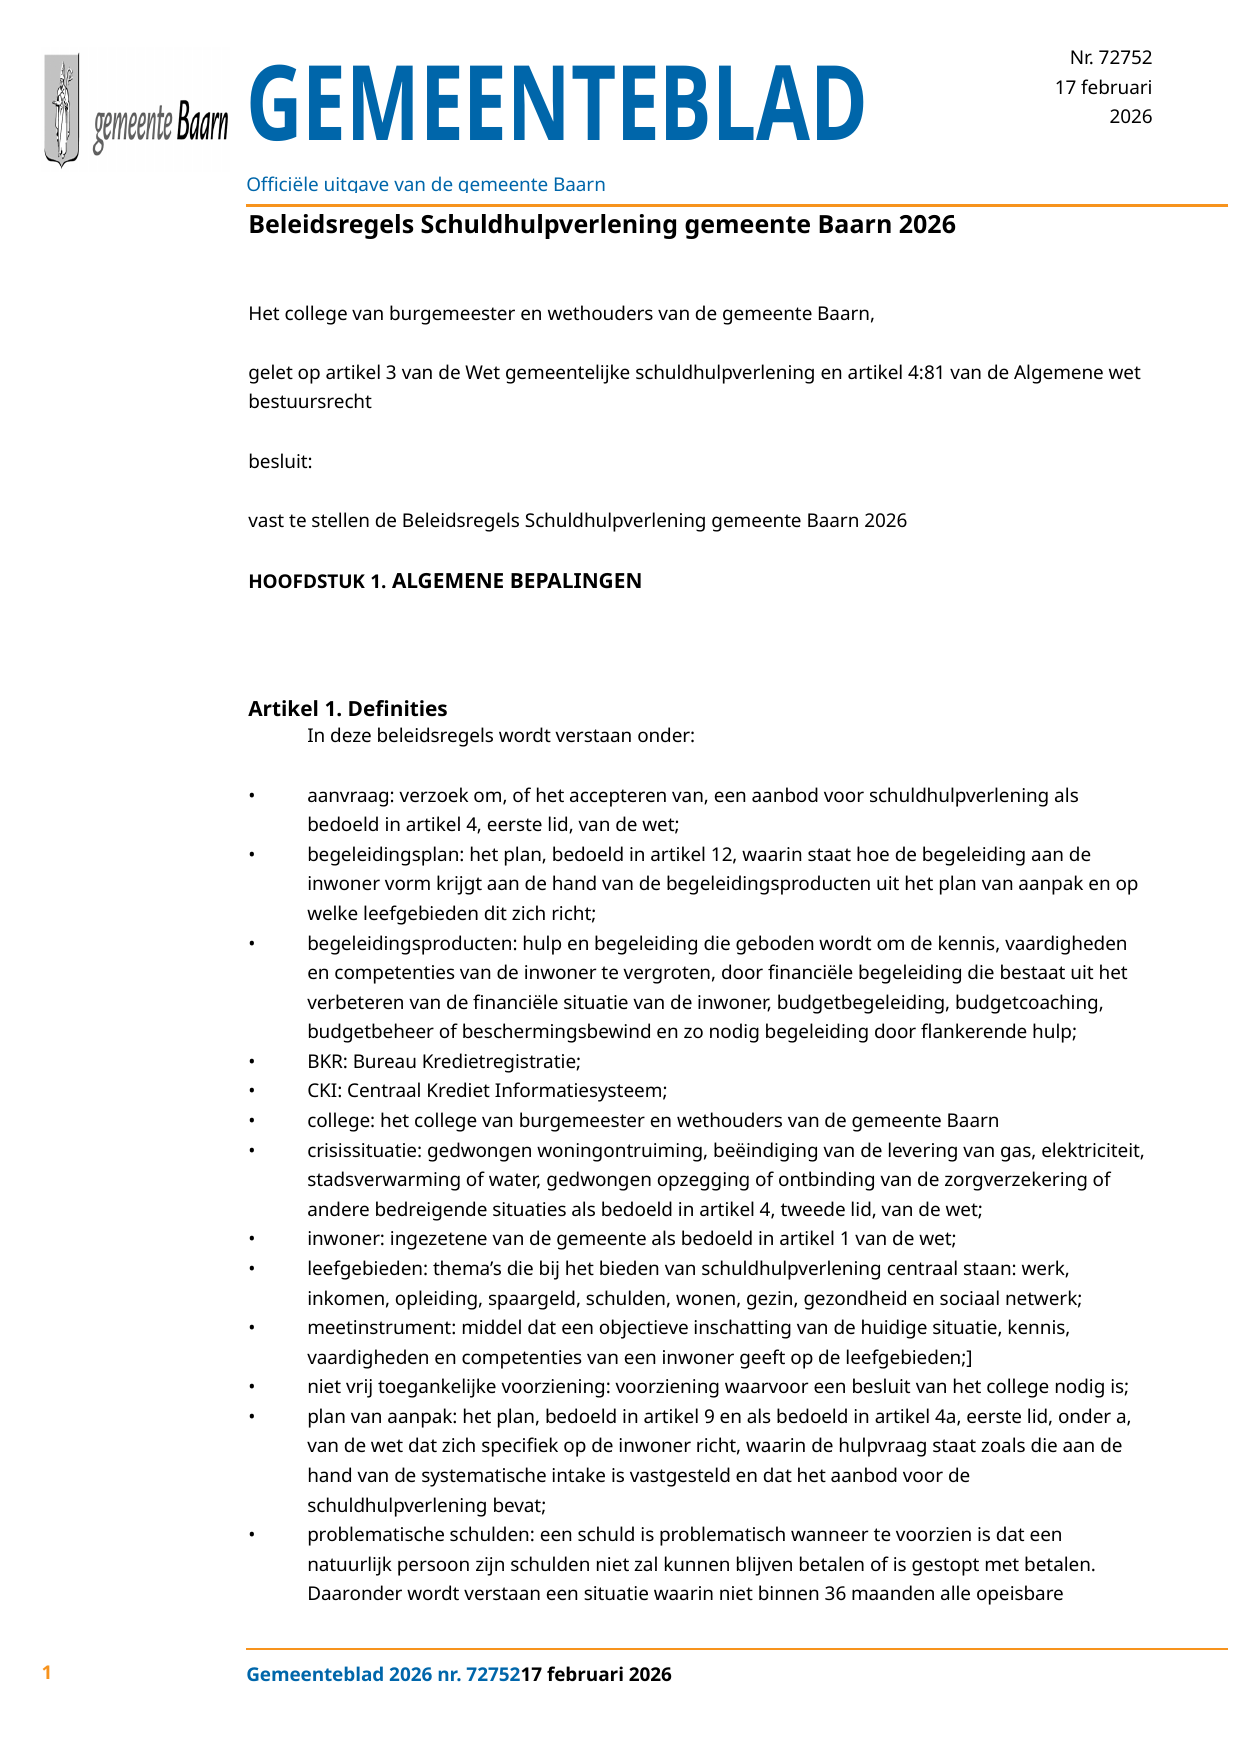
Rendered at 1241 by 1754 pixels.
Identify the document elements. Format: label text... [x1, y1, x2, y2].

list aanvraag: verzoek om, of het accepteren van, een aanbod voor schuldhulpverlening als bedoeld in artikel 4, eerste lid, van de wet; [248, 782, 1152, 837]
list begeleidingsproducten: hulp en begeleiding die geboden wordt om de kennis, vaardigheden en competenties van de inwoner te vergroten, door financiële begeleiding die bestaat uit het verbeteren van de financiële situatie van de inwoner, budgetbegeleiding, budgetcoaching, budgetbeheer of beschermingsbewind en zo nodig begeleiding door flankerende hulp; [248, 930, 1152, 1044]
list CKI: Centraal Krediet Informatiesysteem; [248, 1078, 1152, 1103]
list plan van aanpak: het plan, bedoeld in artikel 9 en als bedoeld in artikel 4a, eerste lid, onder a, van de wet dat zich specifiek op de inwoner richt, waarin de hulpvraag staat zoals die aan de hand van de systematische intake is vastgesteld en dat het aanbod voor de schuldhulpverlening bevat; [248, 1403, 1152, 1518]
text vast te stellen de Beleidsregels Schuldhulpverlening gemeente Baarn 2026 [248, 507, 1152, 533]
text Beleidsregels Schuldhulpverlening gemeente Baarn 2026 [248, 207, 1152, 241]
list niet vrij toegankelijke voorziening: voorziening waarvoor een besluit van het college nodig is; [248, 1373, 1152, 1399]
text HOOFDSTUK 1. ALGEMENE BEPALINGEN [248, 566, 1152, 594]
list inwoner: ingezetene van de gemeente als bedoeld in artikel 1 van de wet; [248, 1226, 1152, 1251]
list meetinstrument: middel dat een objectieve inschatting van de huidige situatie, kennis, vaardigheden en competenties van een inwoner geeft op de leefgebieden;] [248, 1314, 1152, 1370]
list crisissituatie: gedwongen woningontruiming, beëindiging van de levering van gas, elektriciteit, stadsverwarming of water, gedwongen opzegging of ontbinding van de zorgverzekering of andere bedreigende situaties als bedoeld in artikel 4, tweede lid, van de wet; [248, 1137, 1152, 1222]
list problematische schulden: een schuld is problematisch wanneer te voorzien is dat een natuurlijk persoon zijn schulden niet zal kunnen blijven betalen of is gestopt met betalen. Daaronder wordt verstaan een situatie waarin niet binnen 36 maanden alle opeisbare [248, 1521, 1152, 1606]
text Het college van burgemeester en wethouders van de gemeente Baarn, [248, 300, 1152, 326]
text gelet op artikel 3 van de Wet gemeentelijke schuldhulpverlening en artikel 4:81 van de Algemene wet bestuursrecht [248, 359, 1152, 414]
text Artikel 1. Definities [248, 694, 1152, 723]
picture [41, 47, 231, 172]
list In deze beleidsregels wordt verstaan onder: [248, 723, 1152, 748]
list begeleidingsplan: het plan, bedoeld in artikel 12, waarin staat hoe de begeleiding aan de inwoner vorm krijgt aan de hand van de begeleidingsproducten uit het plan van aanpak en op welke leefgebieden dit zich richt; [248, 841, 1152, 926]
list leefgebieden: thema’s die bij het bieden van schuldhulpverlening centraal staan: werk, inkomen, opleiding, spaargeld, schulden, wonen, gezin, gezondheid en sociaal netwerk; [248, 1255, 1152, 1311]
text besluit: [248, 448, 1152, 473]
list BKR: Bureau Kredietregistratie; [248, 1048, 1152, 1074]
list college: het college van burgemeester en wethouders van de gemeente Baarn [248, 1107, 1152, 1133]
